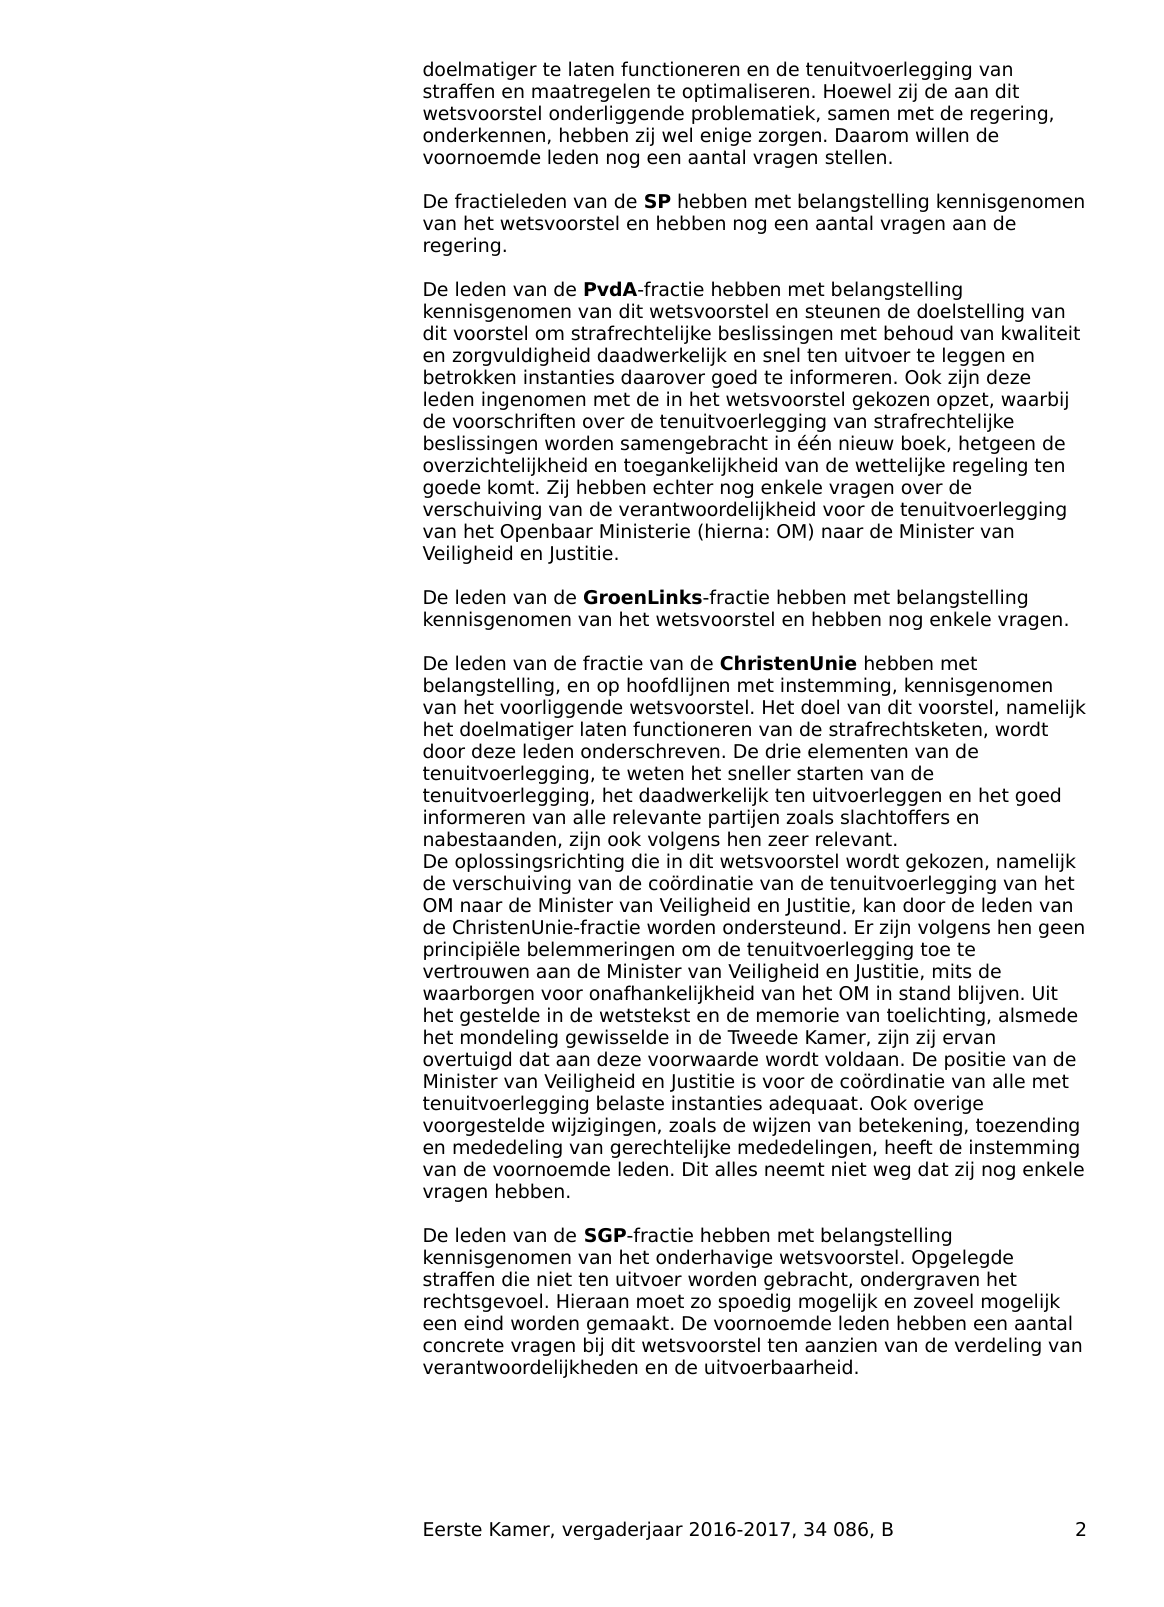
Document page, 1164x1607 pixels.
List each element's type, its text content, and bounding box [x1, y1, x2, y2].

text De leden van de PvdA-fractie hebben met belangstelling kennisgenomen van dit wetsvoorstel en steunen de doelstelling van dit voorstel om strafrechtelijke beslissingen met behoud van kwaliteit en zorgvuldigheid daadwerkelijk en snel ten uitvoer te leggen en betrokken instanties daarover goed te informeren. Ook zijn deze leden ingenomen met de in het wetsvoorstel gekozen opzet, waarbij de voorschriften over de tenuitvoerlegging van strafrechtelijke beslissingen worden samengebracht in één nieuw boek, hetgeen de overzichtelijkheid en toegankelijkheid van de wettelijke regeling ten goede komt. Zij hebben echter nog enkele vragen over de verschuiving van de verantwoordelijkheid voor de tenuitvoerlegging van het Openbaar Ministerie (hierna: OM) naar de Minister van Veiligheid en Justitie. [422, 279, 1087, 565]
text De leden van de GroenLinks-fractie hebben met belangstelling kennisgenomen van het wetsvoorstel en hebben nog enkele vragen. [422, 587, 1087, 631]
text De oplossingsrichting die in dit wetsvoorstel wordt gekozen, namelijk de verschuiving van de coördinatie van de tenuitvoerlegging van het OM naar de Minister van Veiligheid en Justitie, kan door de leden van de ChristenUnie-fractie worden ondersteund. Er zijn volgens hen geen principiële belemmeringen om de tenuitvoerlegging toe te vertrouwen aan de Minister van Veiligheid en Justitie, mits de waarborgen voor onafhankelijkheid van het OM in stand blijven. Uit het gestelde in de wetstekst en de memorie van toelichting, alsmede het mondeling gewisselde in de Tweede Kamer, zijn zij ervan overtuigd dat aan deze voorwaarde wordt voldaan. De positie van de Minister van Veiligheid en Justitie is voor de coördinatie van alle met tenuitvoerlegging belaste instanties adequaat. Ook overige voorgestelde wijzigingen, zoals de wijzen van betekening, toezending en mededeling van gerechtelijke mededelingen, heeft de instemming van de voornoemde leden. Dit alles neemt niet weg dat zij nog enkele vragen hebben. [422, 851, 1087, 1203]
text De leden van de fractie van de ChristenUnie hebben met belangstelling, en op hoofdlijnen met instemming, kennisgenomen van het voorliggende wetsvoorstel. Het doel van dit voorstel, namelijk het doelmatiger laten functioneren van de strafrechtsketen, wordt door deze leden onderschreven. De drie elementen van de tenuitvoerlegging, te weten het sneller starten van de tenuitvoerlegging, het daadwerkelijk ten uitvoerleggen en het goed informeren van alle relevante partijen zoals slachtoffers en nabestaanden, zijn ook volgens hen zeer relevant. [422, 653, 1087, 851]
text De fractieleden van de SP hebben met belangstelling kennisgenomen van het wetsvoorstel en hebben nog een aantal vragen aan de regering. [422, 191, 1087, 257]
text De leden van de SGP-fractie hebben met belangstelling kennisgenomen van het onderhavige wetsvoorstel. Opgelegde straffen die niet ten uitvoer worden gebracht, ondergraven het rechtsgevoel. Hieraan moet zo spoedig mogelijk en zoveel mogelijk een eind worden gemaakt. De voornoemde leden hebben een aantal concrete vragen bij dit wetsvoorstel ten aanzien van de verdeling van verantwoordelijkheden en de uitvoerbaarheid. [422, 1225, 1087, 1379]
text doelmatiger te laten functioneren en de tenuitvoerlegging van straffen en maatregelen te optimaliseren. Hoewel zij de aan dit wetsvoorstel onderliggende problematiek, samen met de regering, onderkennen, hebben zij wel enige zorgen. Daarom willen de voornoemde leden nog een aantal vragen stellen. [422, 59, 1087, 169]
